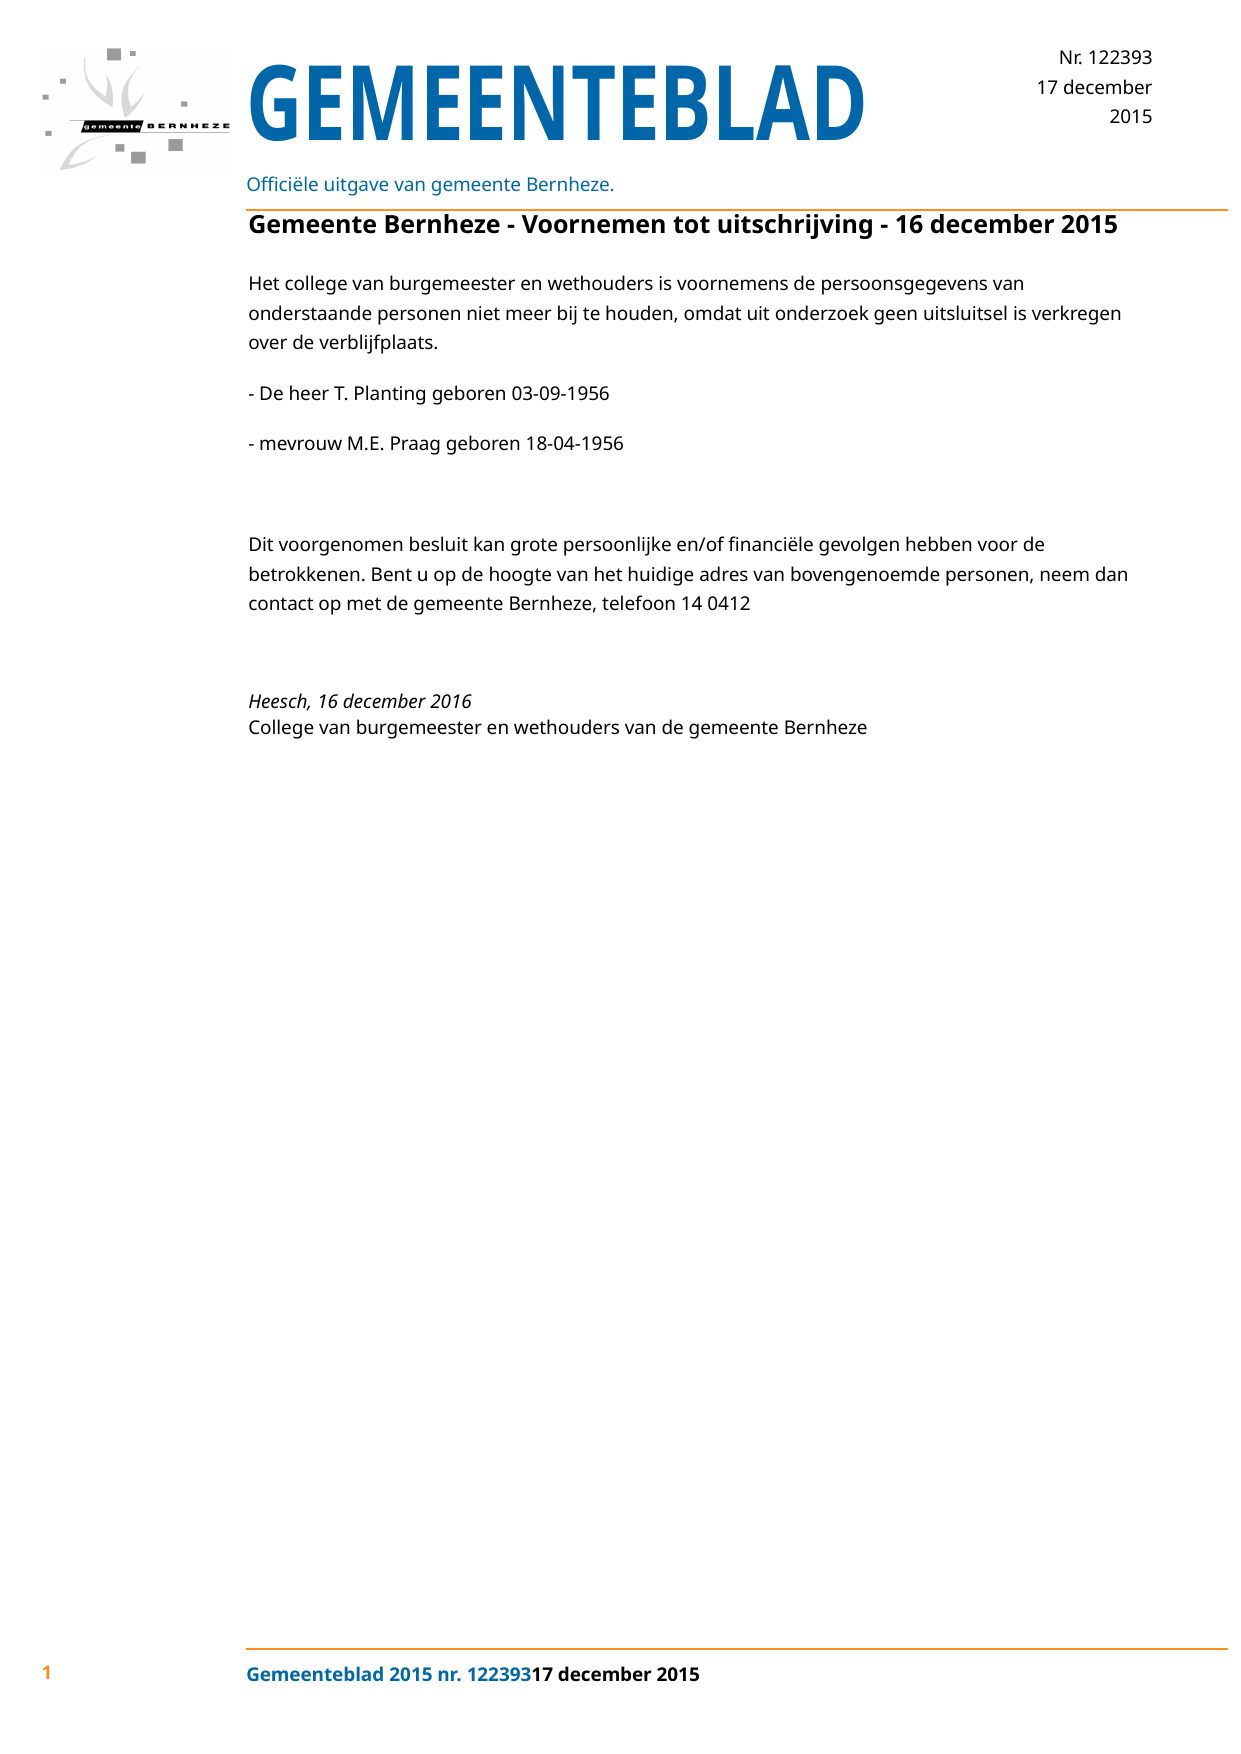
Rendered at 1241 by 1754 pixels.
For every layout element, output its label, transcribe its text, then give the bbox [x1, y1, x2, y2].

text - De heer T. Planting geboren 03-09-1956 [248, 380, 1152, 406]
text - mevrouw M.E. Praag geboren 18-04-1956 [248, 430, 1152, 456]
text Het college van burgemeester en wethouders is voornemens de persoonsgegevens van onderstaande personen niet meer bij te houden, omdat uit onderzoek geen uitsluitsel is verkregen over de verblijfplaats. [248, 270, 1152, 355]
text College van burgemeester en wethouders van de gemeente Bernheze [248, 714, 1152, 740]
text Gemeente Bernheze - Voornemen tot uitschrijving - 16 december 2015 [248, 211, 1152, 241]
text Heesch, 16 december 2016 [248, 688, 1152, 714]
picture [41, 47, 231, 172]
text Dit voorgenomen besluit kan grote persoonlijke en/of financiële gevolgen hebben voor de betrokkenen. Bent u op de hoogte van het huidige adres van bovengenoemde personen, neem dan contact op met de gemeente Bernheze, telefoon 14 0412 [248, 531, 1152, 616]
